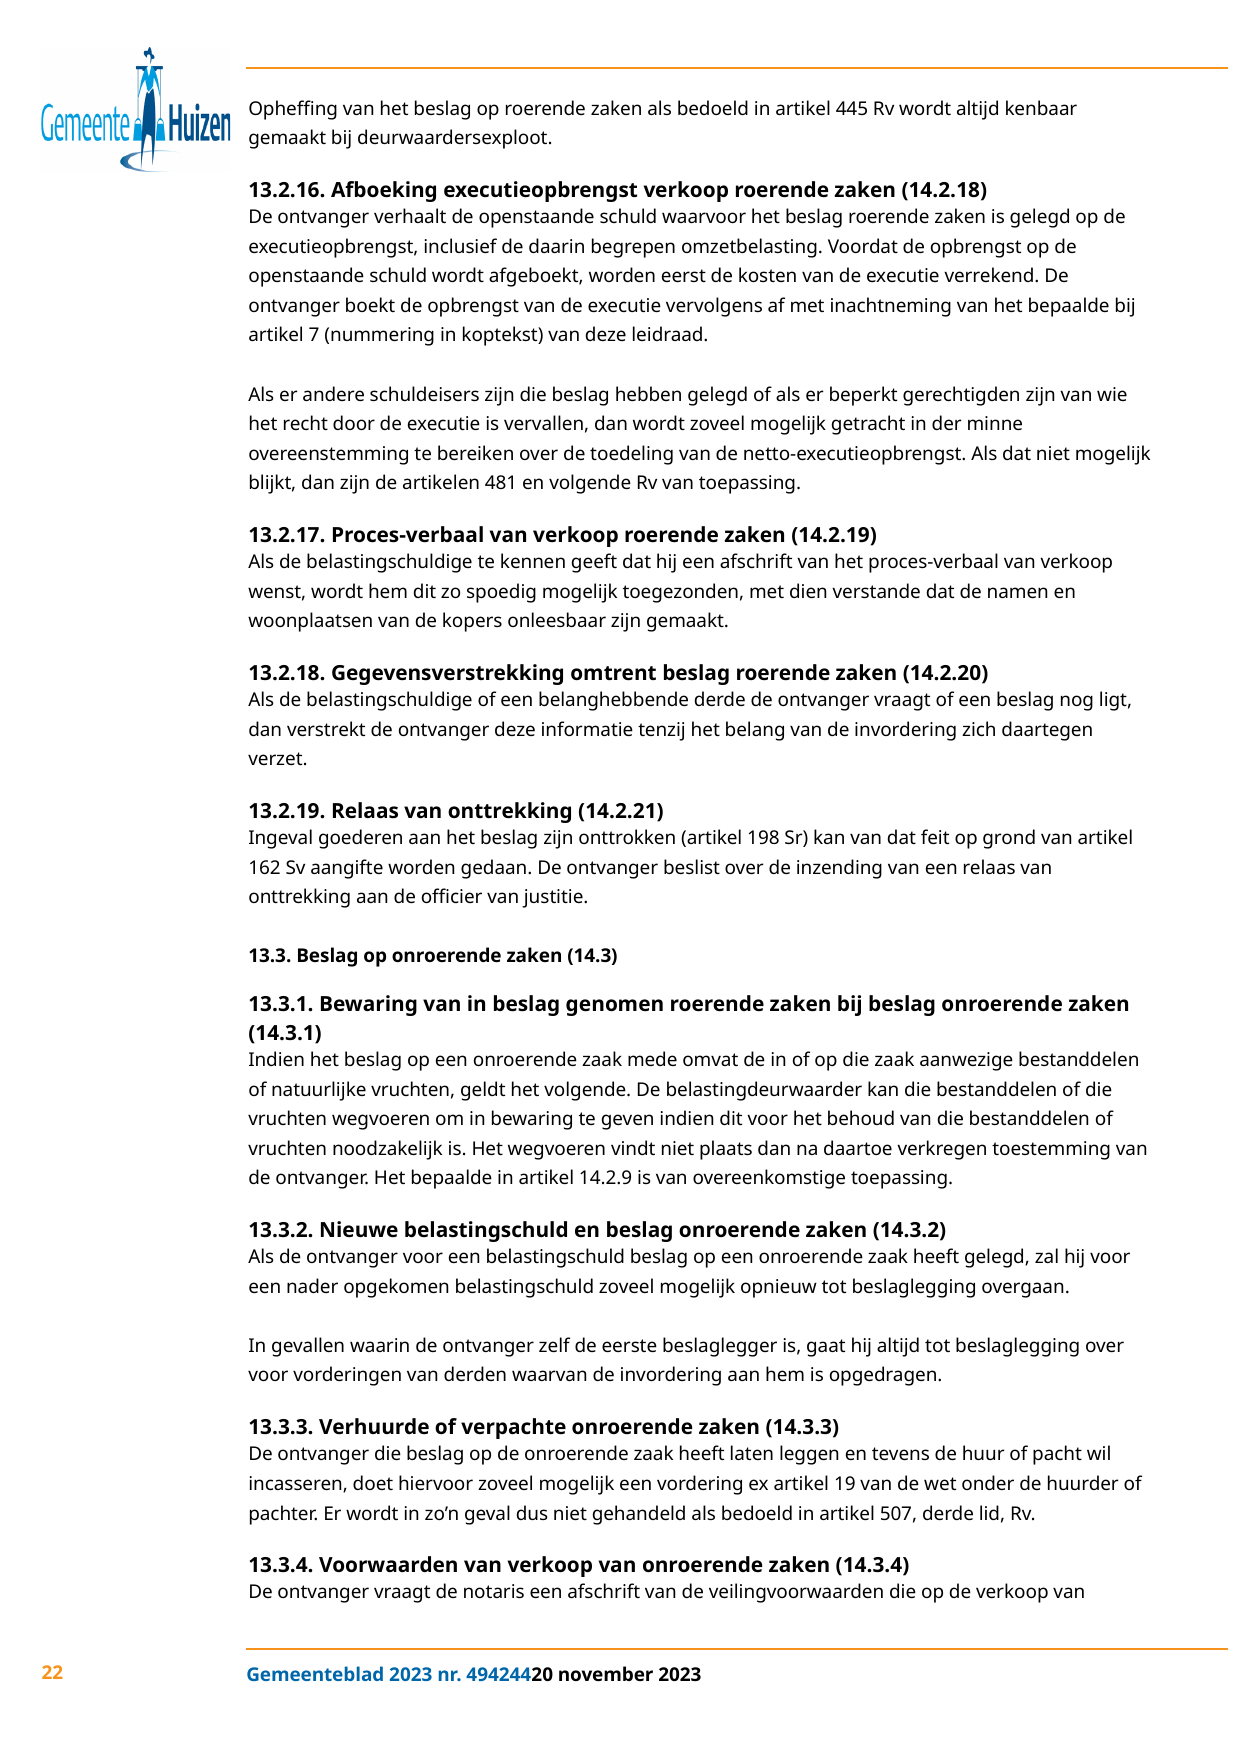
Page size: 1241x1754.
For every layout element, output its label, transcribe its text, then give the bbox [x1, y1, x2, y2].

text Ingeval goederen aan het beslag zijn onttrokken (artikel 198 Sr) kan van dat feit op grond van artikel 162 Sv aangifte worden gedaan. De ontvanger beslist over de inzending van een relaas van onttrekking aan de officier van justitie. [248, 824, 1152, 909]
text Indien het beslag op een onroerende zaak mede omvat de in of op die zaak aanwezige bestanddelen of natuurlijke vruchten, geldt het volgende. De belastingdeurwaarder kan die bestanddelen of die vruchten wegvoeren om in bewaring te geven indien dit voor het behoud van die bestanddelen of vruchten noodzakelijk is. Het wegvoeren vindt niet plaats dan na daartoe verkregen toestemming van de ontvanger. Het bepaalde in artikel 14.2.9 is van overeenkomstige toepassing. [248, 1046, 1152, 1190]
text 13.2.16. Afboeking executieopbrengst verkoop roerende zaken (14.2.18) [248, 175, 1152, 203]
text Als de belastingschuldige of een belanghebbende derde de ontvanger vraagt of een beslag nog ligt, dan verstrekt de ontvanger deze informatie tenzij het belang van de invordering zich daartegen verzet. [248, 686, 1152, 771]
text De ontvanger vraagt de notaris een afschrift van de veilingvoorwaarden die op de verkoop van [248, 1578, 1152, 1604]
text De ontvanger die beslag op de onroerende zaak heeft laten leggen en tevens de huur of pacht wil incasseren, doet hiervoor zoveel mogelijk een vordering ex artikel 19 van de wet onder de huurder of pachter. Er wordt in zo’n geval dus niet gehandeld als bedoeld in artikel 507, derde lid, Rv. [248, 1441, 1152, 1525]
picture [41, 47, 231, 172]
text Als de belastingschuldige te kennen geeft dat hij een afschrift van het proces-verbaal van verkoop wenst, wordt hem dit zo spoedig mogelijk toegezonden, met dien verstande dat de namen en woonplaatsen van de kopers onleesbaar zijn gemaakt. [248, 548, 1152, 633]
text Opheffing van het beslag op roerende zaken als bedoeld in artikel 445 Rv wordt altijd kenbaar gemaakt bij deurwaardersexploot. [248, 95, 1152, 150]
text 13.3.4. Voorwaarden van verkoop van onroerende zaken (14.3.4) [248, 1550, 1152, 1578]
text 13.3. Beslag op onroerende zaken (14.3) [248, 943, 1152, 968]
text 13.3.2. Nieuwe belastingschuld en beslag onroerende zaken (14.3.2) [248, 1215, 1152, 1243]
text 13.3.3. Verhuurde of verpachte onroerende zaken (14.3.3) [248, 1412, 1152, 1441]
text Als de ontvanger voor een belastingschuld beslag op een onroerende zaak heeft gelegd, zal hij voor een nader opgekomen belastingschuld zoveel mogelijk opnieuw tot beslaglegging overgaan. [248, 1243, 1152, 1299]
text Als er andere schuldeisers zijn die beslag hebben gelegd of als er beperkt gerechtigden zijn van wie het recht door de executie is vervallen, dan wordt zoveel mogelijk getracht in der minne overeenstemming te bereiken over de toedeling van de netto-executieopbrengst. Als dat niet mogelijk blijkt, dan zijn de artikelen 481 en volgende Rv van toepassing. [248, 381, 1152, 495]
text 13.3.1. Bewaring van in beslag genomen roerende zaken bij beslag onroerende zaken (14.3.1) [248, 989, 1152, 1046]
text 13.2.17. Proces-verbaal van verkoop roerende zaken (14.2.19) [248, 520, 1152, 548]
text 13.2.19. Relaas van onttrekking (14.2.21) [248, 796, 1152, 824]
text De ontvanger verhaalt de openstaande schuld waarvoor het beslag roerende zaken is gelegd op de executieopbrengst, inclusief de daarin begrepen omzetbelasting. Voordat de opbrengst op de openstaande schuld wordt afgeboekt, worden eerst de kosten van de executie verrekend. De ontvanger boekt de opbrengst van de executie vervolgens af met inachtneming van het bepaalde bij artikel 7 (nummering in koptekst) van deze leidraad. [248, 203, 1152, 347]
text 13.2.18. Gegevensverstrekking omtrent beslag roerende zaken (14.2.20) [248, 658, 1152, 686]
text In gevallen waarin de ontvanger zelf de eerste beslaglegger is, gaat hij altijd tot beslaglegging over voor vorderingen van derden waarvan de invordering aan hem is opgedragen. [248, 1332, 1152, 1387]
